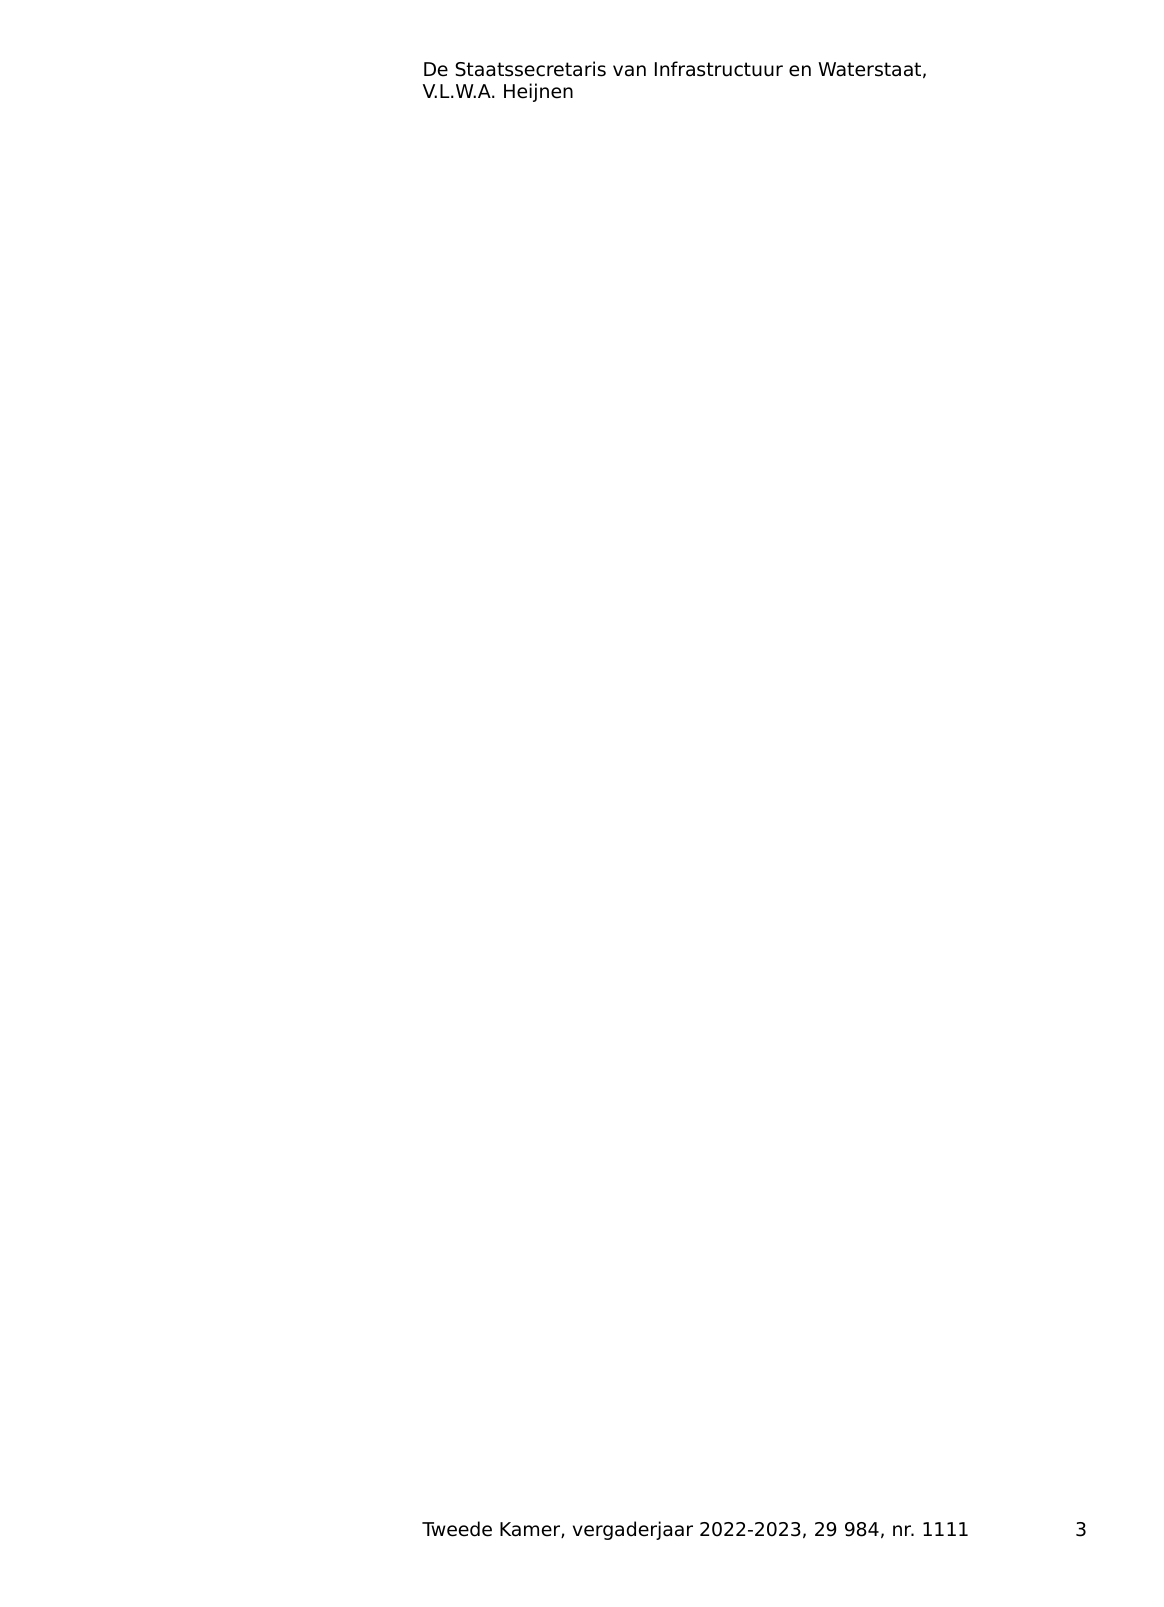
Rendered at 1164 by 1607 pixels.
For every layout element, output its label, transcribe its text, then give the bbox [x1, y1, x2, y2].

text De Staatssecretaris van Infrastructuur en Waterstaat, V.L.W.A. Heijnen [422, 59, 1087, 103]
